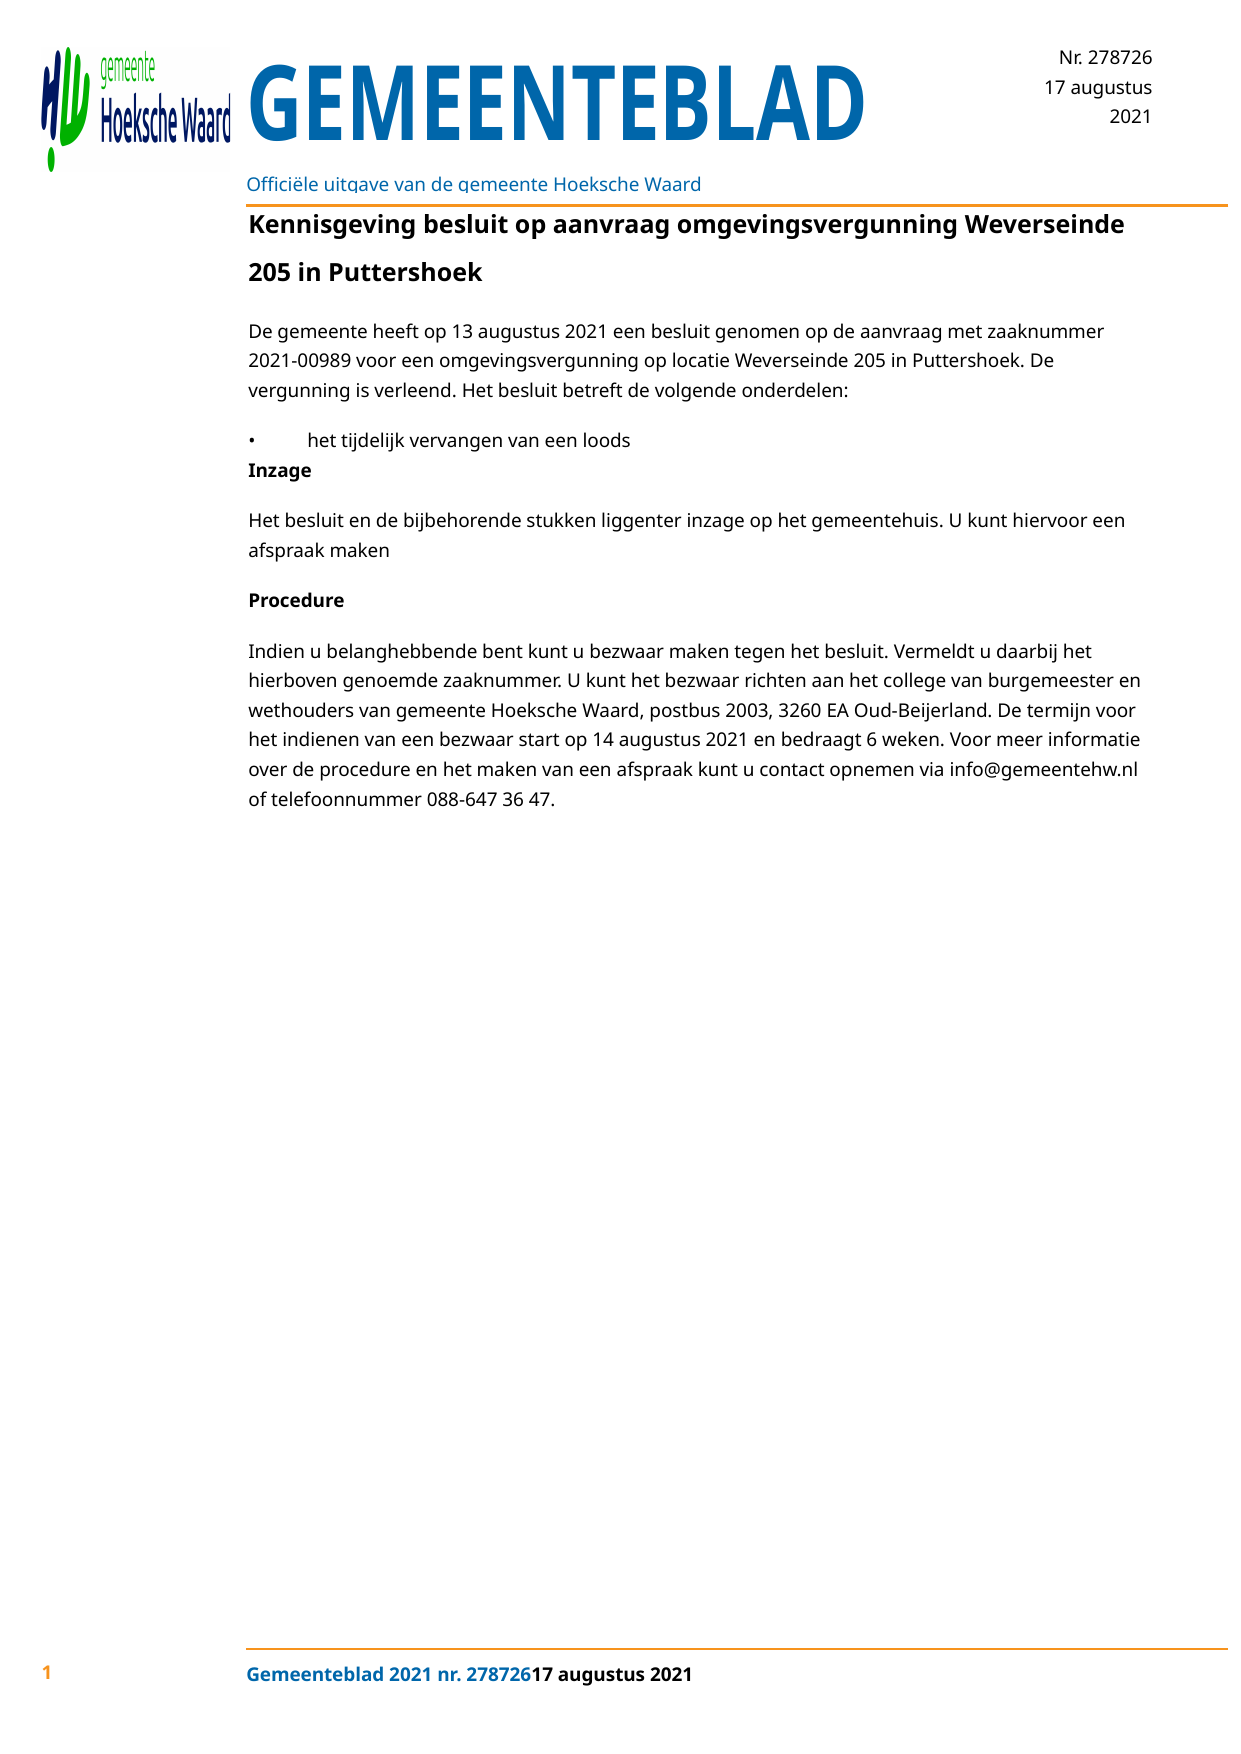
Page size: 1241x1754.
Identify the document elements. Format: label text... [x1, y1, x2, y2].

text Kennisgeving besluit op aanvraag omgevingsvergunning Weverseinde 205 in Puttershoek [248, 207, 1152, 288]
text Indien u belanghebbende bent kunt u bezwaar maken tegen het besluit. Vermeldt u daarbij het hierboven genoemde zaaknummer. U kunt het bezwaar richten aan het college van burgemeester en wethouders van gemeente Hoeksche Waard, postbus 2003, 3260 EA Oud-Beijerland. De termijn voor het indienen van een bezwaar start op 14 augustus 2021 en bedraagt 6 weken. Voor meer informatie over de procedure en het maken van een afspraak kunt u contact opnemen via info@gemeentehw.nl of telefoonnummer 088-647 36 47. [248, 638, 1152, 812]
list het tijdelijk vervangen van een loods [248, 427, 1152, 453]
picture [41, 47, 231, 172]
text De gemeente heeft op 13 augustus 2021 een besluit genomen op de aanvraag met zaaknummer 2021-00989 voor een omgevingsvergunning op locatie Weverseinde 205 in Puttershoek. De vergunning is verleend. Het besluit betreft de volgende onderdelen: [248, 318, 1152, 403]
text Inzage [248, 457, 1152, 483]
text Procedure [248, 587, 1152, 613]
text Het besluit en de bijbehorende stukken liggenter inzage op het gemeentehuis. U kunt hiervoor een afspraak maken [248, 507, 1152, 563]
